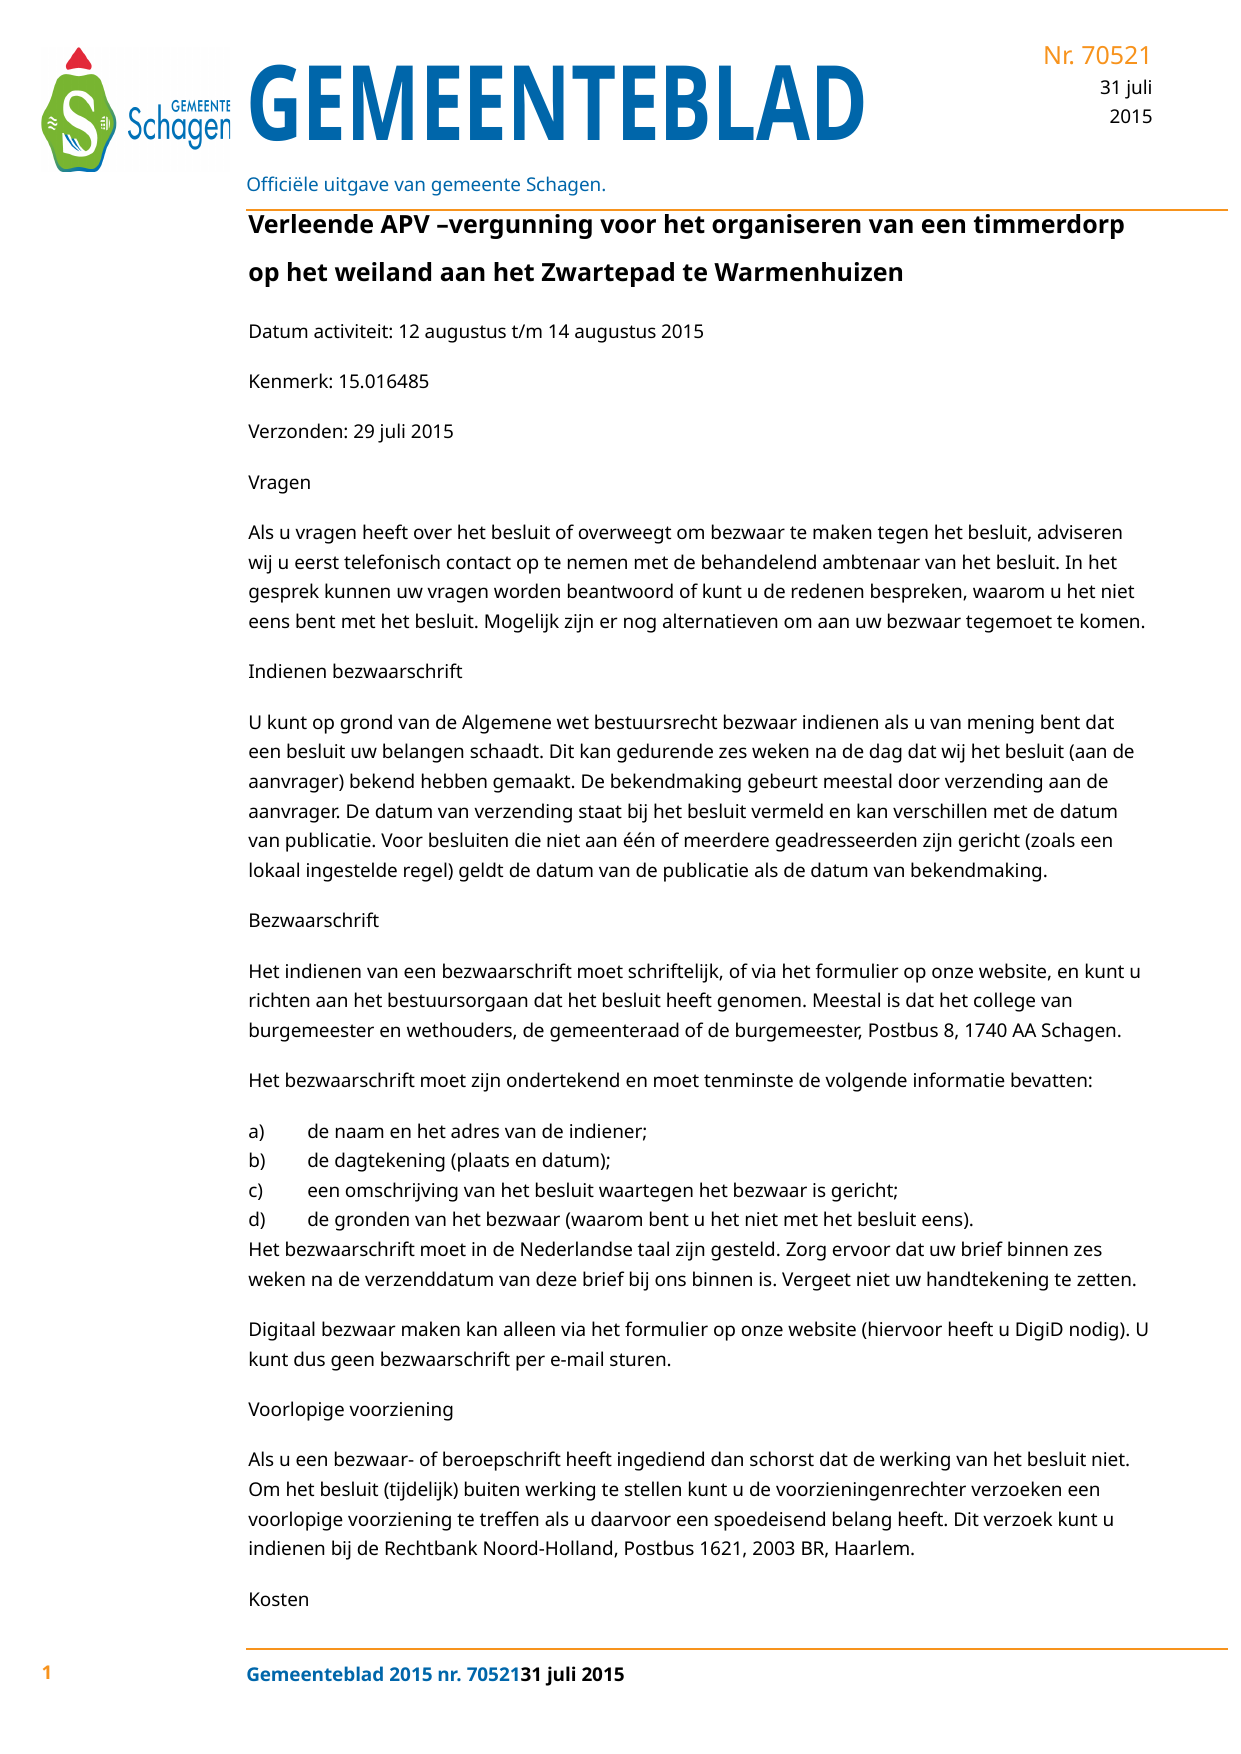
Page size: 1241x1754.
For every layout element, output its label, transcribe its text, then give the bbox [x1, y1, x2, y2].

text Kenmerk: 15.016485 [248, 368, 1152, 394]
text Digitaal bezwaar maken kan alleen via het formulier op onze website (hiervoor heeft u DigiD nodig). U kunt dus geen bezwaarschrift per e-mail sturen. [248, 1316, 1152, 1372]
text Voorlopige voorziening [248, 1396, 1152, 1422]
text Het indienen van een bezwaarschrift moet schriftelijk, of via het formulier op onze website, en kunt u richten aan het bestuursorgaan dat het besluit heeft genomen. Meestal is dat het college van burgemeester en wethouders, de gemeenteraad of de burgemeester, Postbus 8, 1740 AA Schagen. [248, 958, 1152, 1043]
text Bezwaarschrift [248, 907, 1152, 933]
list de naam en het adres van de indiener; [248, 1118, 1152, 1144]
text Vragen [248, 469, 1152, 495]
picture [41, 47, 231, 172]
list de dagtekening (plaats en datum); [248, 1147, 1152, 1173]
list een omschrijving van het besluit waartegen het bezwaar is gericht; [248, 1177, 1152, 1203]
text Als u vragen heeft over het besluit of overweegt om bezwaar te maken tegen het besluit, adviseren wij u eerst telefonisch contact op te nemen met de behandelend ambtenaar van het besluit. In het gesprek kunnen uw vragen worden beantwoord of kunt u de redenen bespreken, waarom u het niet eens bent met het besluit. Mogelijk zijn er nog alternatieven om aan uw bezwaar tegemoet te komen. [248, 519, 1152, 634]
list de gronden van het bezwaar (waarom bent u het niet met het besluit eens). [248, 1207, 1152, 1232]
text Indienen bezwaarschrift [248, 659, 1152, 684]
text Verzonden: 29 juli 2015 [248, 419, 1152, 444]
text Het bezwaarschrift moet zijn ondertekend en moet tenminste de volgende informatie bevatten: [248, 1067, 1152, 1093]
text Datum activiteit: 12 augustus t/m 14 augustus 2015 [248, 318, 1152, 344]
text Het bezwaarschrift moet in de Nederlandse taal zijn gesteld. Zorg ervoor dat uw brief binnen zes weken na de verzenddatum van deze brief bij ons binnen is. Vergeet niet uw handtekening te zetten. [248, 1236, 1152, 1292]
text Als u een bezwaar- of beroepschrift heeft ingediend dan schorst dat de werking van het besluit niet. Om het besluit (tijdelijk) buiten werking te stellen kunt u de voorzieningenrechter verzoeken een voorlopige voorziening te treffen als u daarvoor een spoedeisend belang heeft. Dit verzoek kunt u indienen bij de Rechtbank Noord-Holland, Postbus 1621, 2003 BR, Haarlem. [248, 1447, 1152, 1561]
text U kunt op grond van de Algemene wet bestuursrecht bezwaar indienen als u van mening bent dat een besluit uw belangen schaadt. Dit kan gedurende zes weken na de dag dat wij het besluit (aan de aanvrager) bekend hebben gemaakt. De bekendmaking gebeurt meestal door verzending aan de aanvrager. De datum van verzending staat bij het besluit vermeld en kan verschillen met de datum van publicatie. Voor besluiten die niet aan één of meerdere geadresseerden zijn gericht (zoals een lokaal ingestelde regel) geldt de datum van de publicatie als de datum van bekendmaking. [248, 709, 1152, 883]
text Kosten [248, 1586, 1152, 1612]
text Verleende APV –vergunning voor het organiseren van een timmerdorp op het weiland aan het Zwartepad te Warmenhuizen [248, 211, 1152, 288]
